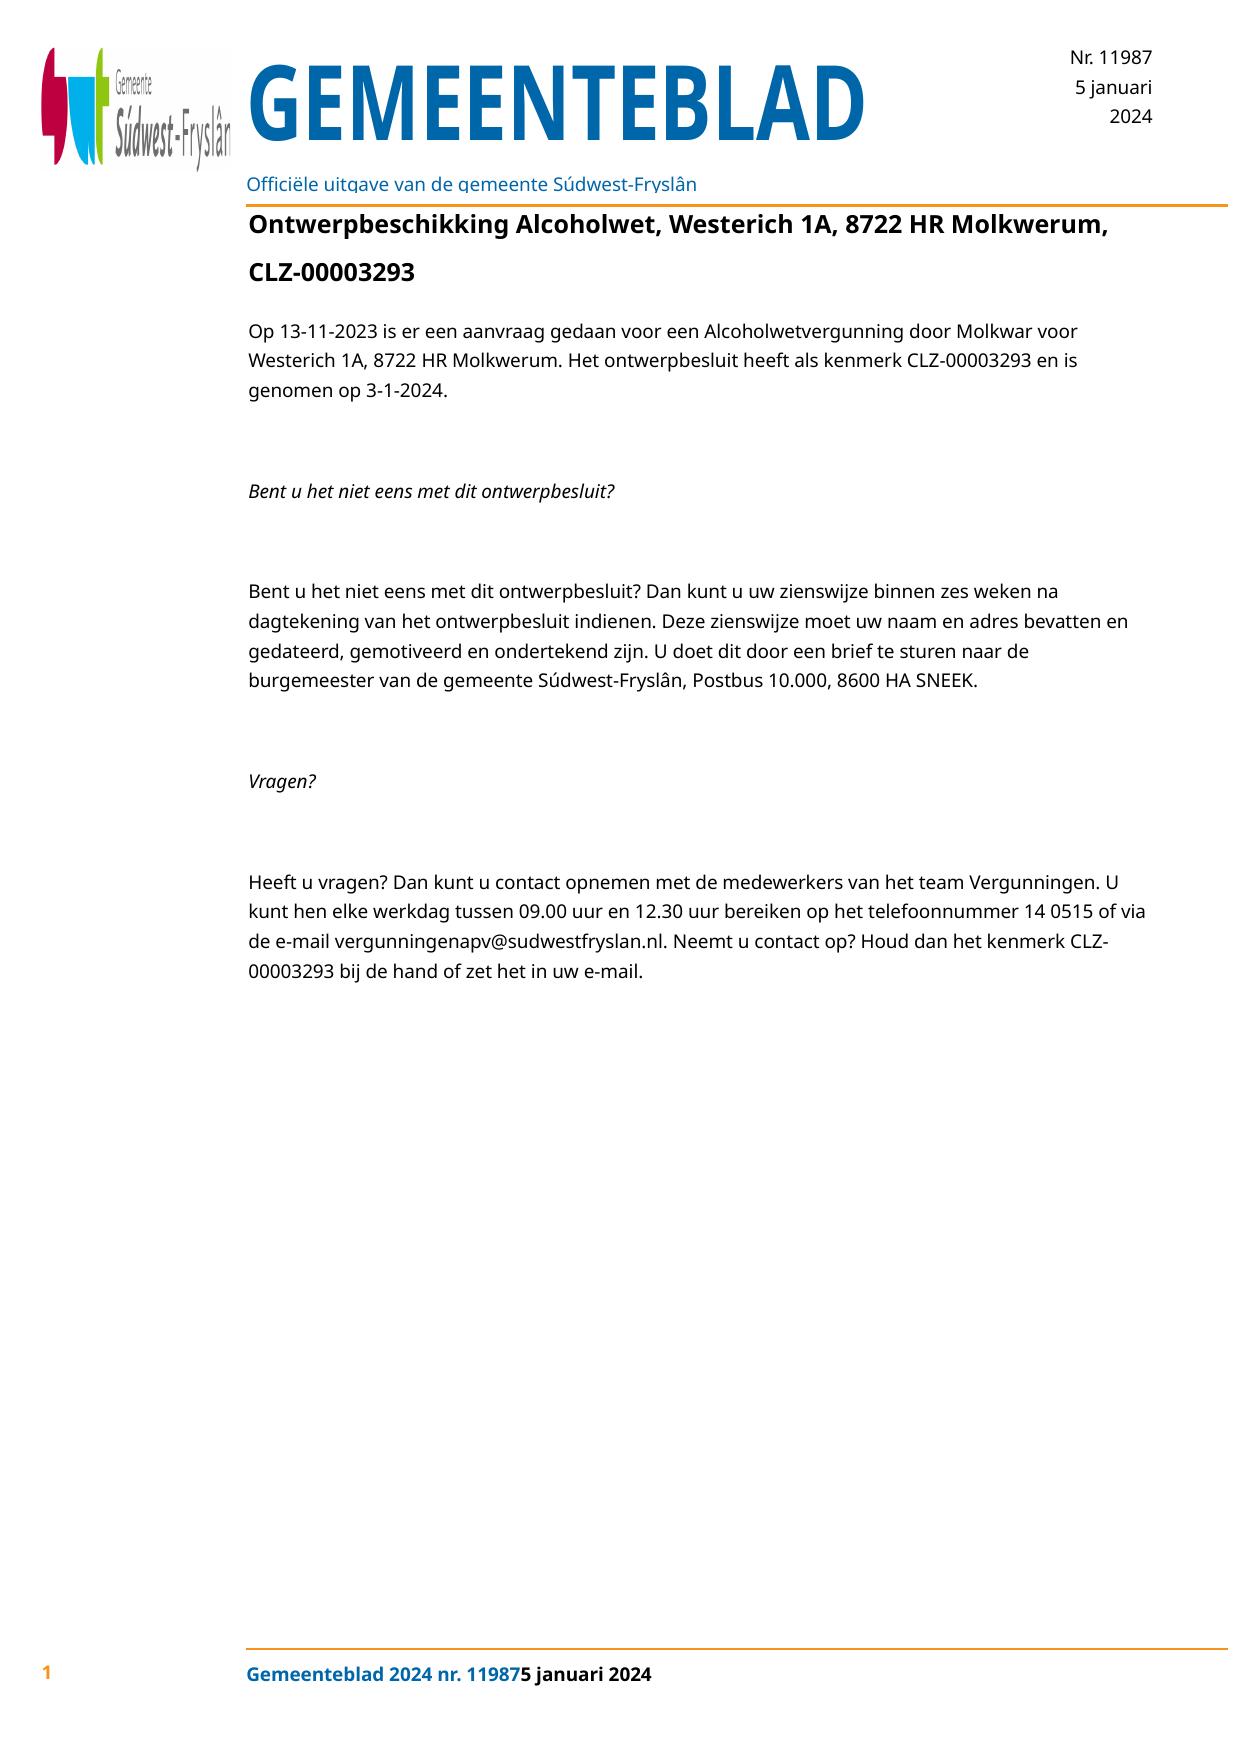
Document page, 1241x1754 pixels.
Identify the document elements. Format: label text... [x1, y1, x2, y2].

picture [41, 47, 231, 172]
text Heeft u vragen? Dan kunt u contact opnemen met de medewerkers van het team Vergunningen. U kunt hen elke werkdag tussen 09.00 uur en 12.30 uur bereiken op het telefoonnummer 14 0515 of via de e-mail vergunningenapv@sudwestfryslan.nl. Neemt u contact op? Houd dan het kenmerk CLZ-00003293 bij de hand of zet het in uw e-mail. [248, 869, 1152, 984]
text Op 13-11-2023 is er een aanvraag gedaan voor een Alcoholwetvergunning door Molkwar voor Westerich 1A, 8722 HR Molkwerum. Het ontwerpbesluit heeft als kenmerk CLZ-00003293 en is genomen op 3-1-2024. [248, 318, 1152, 403]
text Vragen? [248, 768, 1152, 794]
text Bent u het niet eens met dit ontwerpbesluit? Dan kunt u uw zienswijze binnen zes weken na dagtekening van het ontwerpbesluit indienen. Deze zienswijze moet uw naam en adres bevatten en gedateerd, gemotiveerd en ondertekend zijn. U doet dit door een brief te sturen naar de burgemeester van de gemeente Súdwest-Fryslân, Postbus 10.000, 8600 HA SNEEK. [248, 579, 1152, 693]
text Bent u het niet eens met dit ontwerpbesluit? [248, 478, 1152, 504]
text Ontwerpbeschikking Alcoholwet, Westerich 1A, 8722 HR Molkwerum, CLZ-00003293 [248, 207, 1152, 288]
